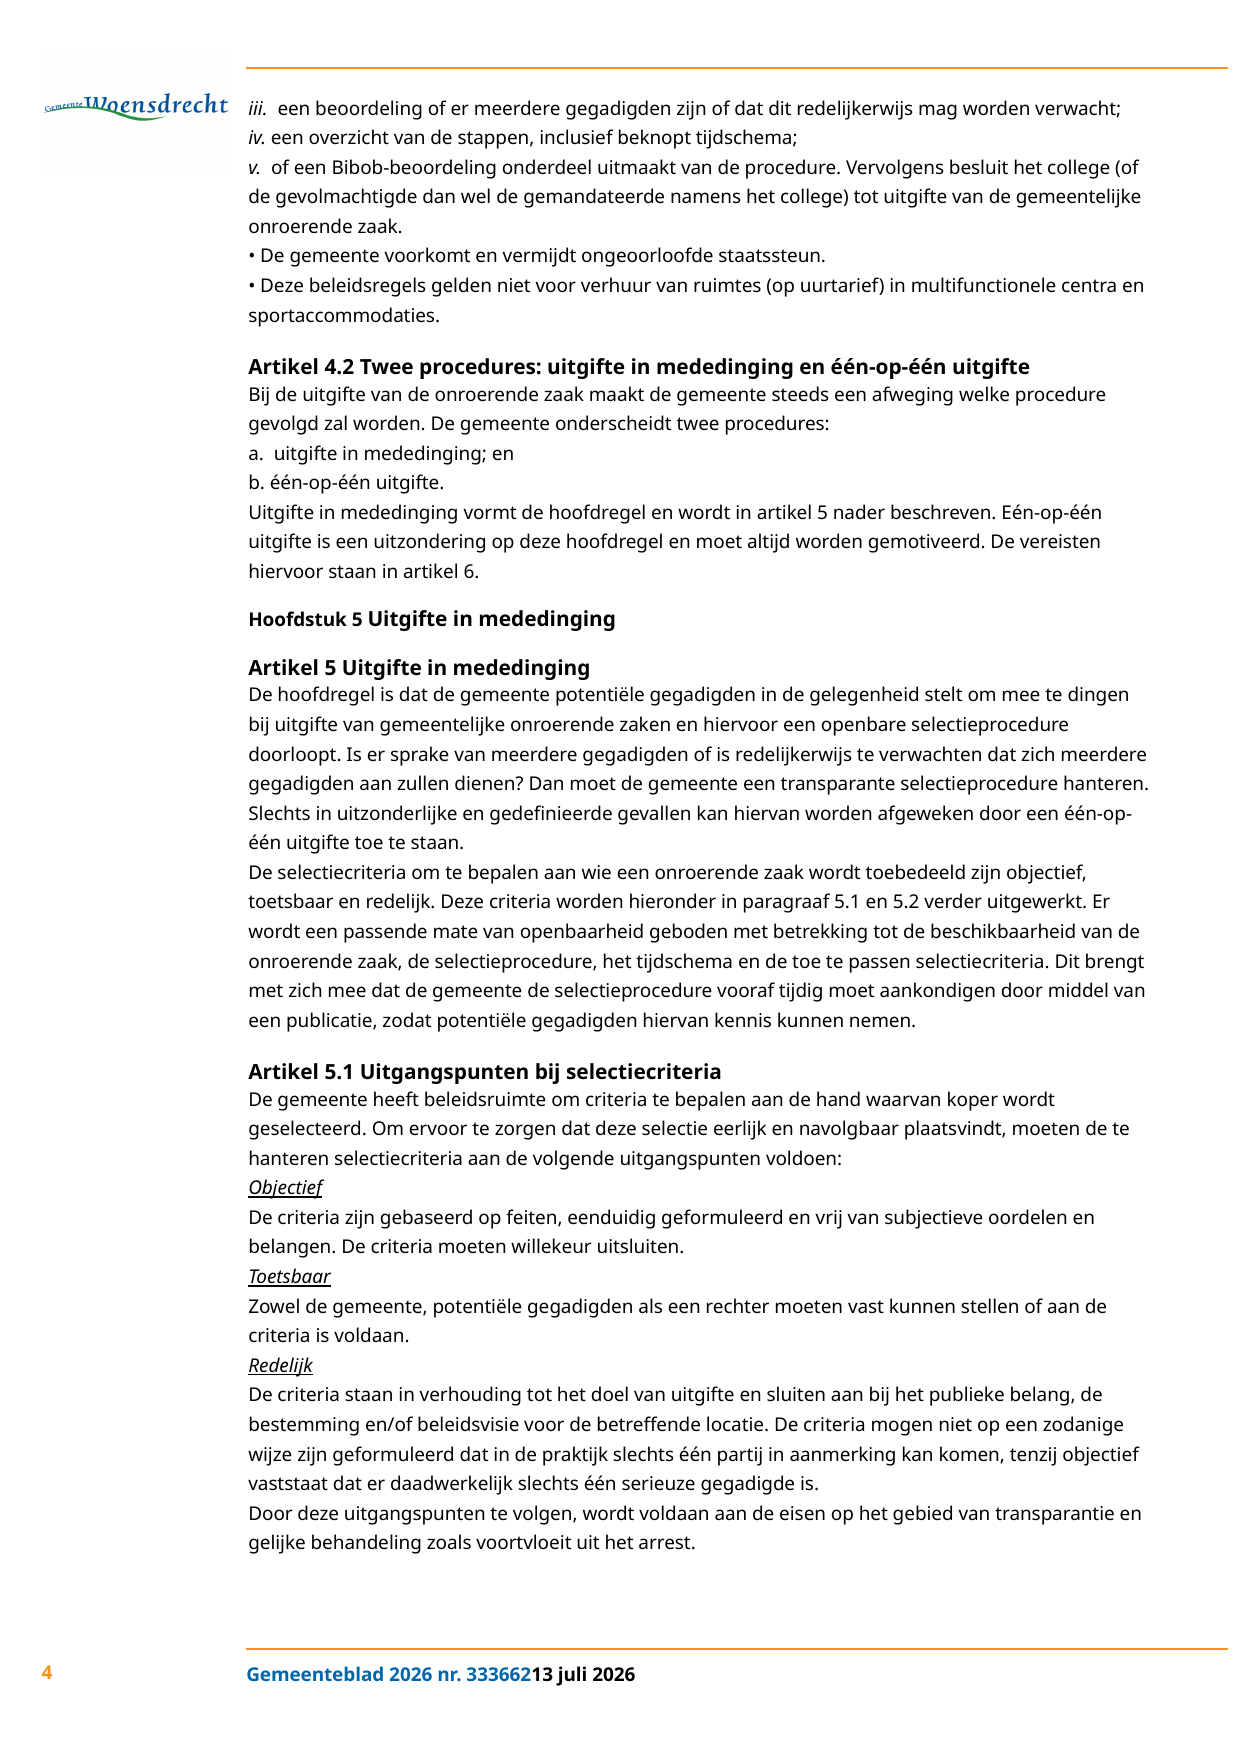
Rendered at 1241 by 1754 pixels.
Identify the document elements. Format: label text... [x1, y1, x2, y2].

text De criteria zijn gebaseerd op feiten, eenduidig geformuleerd en vrij van subjectieve oordelen en belangen. De criteria moeten willekeur uitsluiten. [248, 1204, 1152, 1259]
text Artikel 4.2 Twee procedures: uitgifte in mededinging en één-op-één uitgifte [248, 352, 1152, 381]
text De gemeente heeft beleidsruimte om criteria te bepalen aan de hand waarvan koper wordt geselecteerd. Om ervoor te zorgen dat deze selectie eerlijk en navolgbaar plaatsvindt, moeten de te hanteren selectiecriteria aan de volgende uitgangspunten voldoen: [248, 1086, 1152, 1171]
text Artikel 5.1 Uitgangspunten bij selectiecriteria [248, 1057, 1152, 1086]
text v. of een Bibob-beoordeling onderdeel uitmaakt van de procedure. Vervolgens besluit het college (of de gevolmachtigde dan wel de gemandateerde namens het college) tot uitgifte van de gemeentelijke onroerende zaak. [248, 154, 1152, 239]
text • De gemeente voorkomt en vermijdt ongeoorloofde staatssteun. [248, 243, 1152, 268]
text De hoofdregel is dat de gemeente potentiële gegadigden in de gelegenheid stelt om mee te dingen bij uitgifte van gemeentelijke onroerende zaken en hiervoor een openbare selectieprocedure doorloopt. Is er sprake van meerdere gegadigden of is redelijkerwijs te verwachten dat zich meerdere gegadigden aan zullen dienen? Dan moet de gemeente een transparante selectieprocedure hanteren. Slechts in uitzonderlijke en gedefinieerde gevallen kan hiervan worden afgeweken door een één-op-één uitgifte toe te staan. [248, 682, 1152, 855]
text Redelijk [248, 1352, 1152, 1378]
text iv. een overzicht van de stappen, inclusief beknopt tijdschema; [248, 124, 1152, 150]
text Zowel de gemeente, potentiële gegadigden als een rechter moeten vast kunnen stellen of aan de criteria is voldaan. [248, 1293, 1152, 1348]
text De selectiecriteria om te bepalen aan wie een onroerende zaak wordt toebedeeld zijn objectief, toetsbaar en redelijk. Deze criteria worden hieronder in paragraaf 5.1 en 5.2 verder uitgewerkt. Er wordt een passende mate van openbaarheid geboden met betrekking tot de beschikbaarheid van de onroerende zaak, de selectieprocedure, het tijdschema en de toe te passen selectiecriteria. Dit brengt met zich mee dat de gemeente de selectieprocedure vooraf tijdig moet aankondigen door middel van een publicatie, zodat potentiële gegadigden hiervan kennis kunnen nemen. [248, 859, 1152, 1033]
text iii. een beoordeling of er meerdere gegadigden zijn of dat dit redelijkerwijs mag worden verwacht; [248, 95, 1152, 121]
text b. één-op-één uitgifte. [248, 469, 1152, 495]
picture [41, 47, 231, 172]
text Artikel 5 Uitgifte in mededinging [248, 653, 1152, 682]
text Uitgifte in mededinging vormt de hoofdregel en wordt in artikel 5 nader beschreven. Eén-op-één uitgifte is een uitzondering op deze hoofdregel en moet altijd worden gemotiveerd. De vereisten hiervoor staan in artikel 6. [248, 499, 1152, 584]
text • Deze beleidsregels gelden niet voor verhuur van ruimtes (op uurtarief) in multifunctionele centra en sportaccommodaties. [248, 272, 1152, 328]
text Bij de uitgifte van de onroerende zaak maakt de gemeente steeds een afweging welke procedure gevolgd zal worden. De gemeente onderscheidt twee procedures: [248, 381, 1152, 436]
text Toetsbaar [248, 1263, 1152, 1289]
text a. uitgifte in mededinging; en [248, 440, 1152, 466]
text De criteria staan in verhouding tot het doel van uitgifte en sluiten aan bij het publieke belang, de bestemming en/of beleidsvisie voor de betreffende locatie. De criteria mogen niet op een zodanige wijze zijn geformuleerd dat in de praktijk slechts één partij in aanmerking kan komen, tenzij objectief vaststaat dat er daadwerkelijk slechts één serieuze gegadigde is. [248, 1382, 1152, 1496]
text Door deze uitgangspunten te volgen, wordt voldaan aan de eisen op het gebied van transparantie en gelijke behandeling zoals voortvloeit uit het arrest. [248, 1500, 1152, 1555]
text Objectief [248, 1174, 1152, 1200]
text Hoofdstuk 5 Uitgifte in mededinging [248, 604, 1152, 632]
